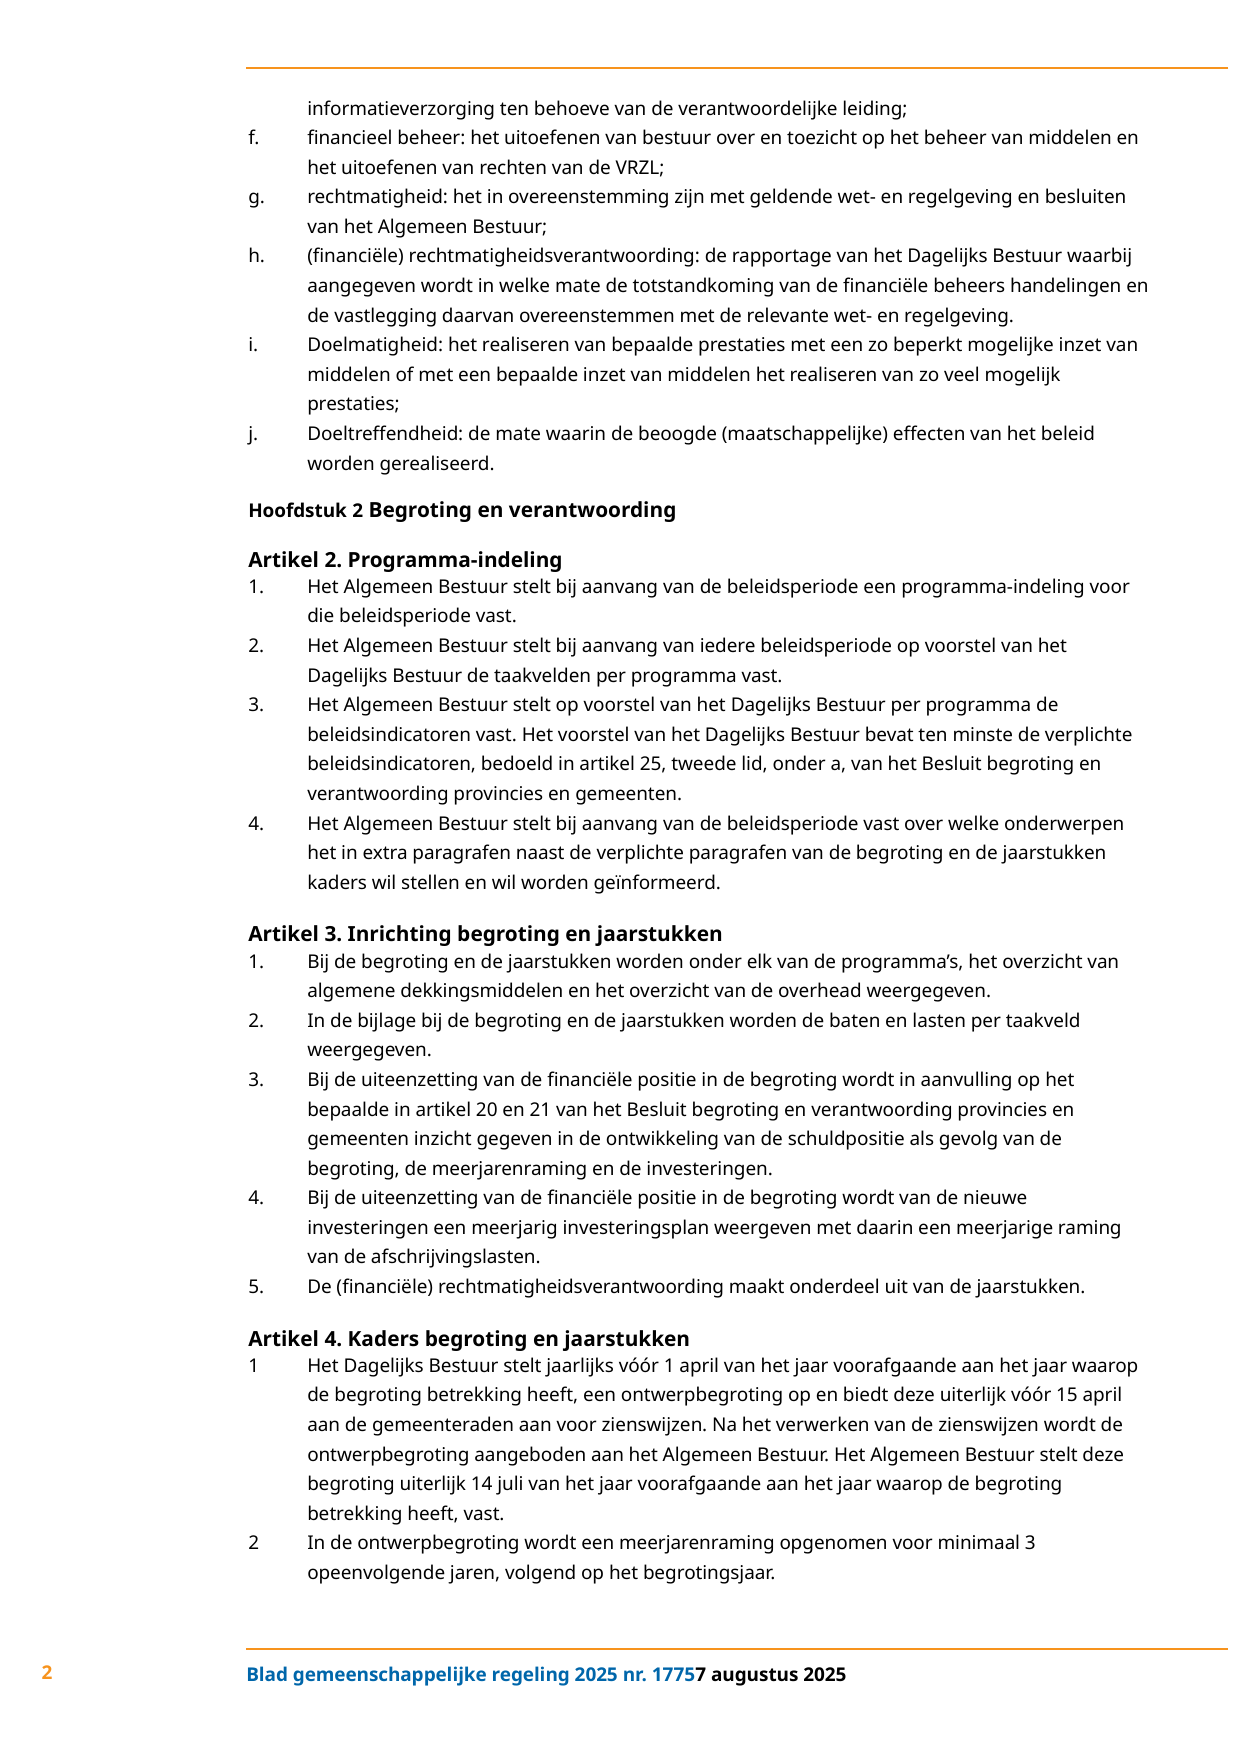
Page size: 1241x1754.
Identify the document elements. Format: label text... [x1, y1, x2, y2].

list Bij de begroting en de jaarstukken worden onder elk van de programma’s, het overzicht van algemene dekkingsmiddelen en het overzicht van de overhead weergegeven. [248, 948, 1152, 1003]
list In de ontwerpbegroting wordt een meerjarenraming opgenomen voor minimaal 3 opeenvolgende jaren, volgend op het begrotingsjaar. [248, 1529, 1152, 1585]
list Het Algemeen Bestuur stelt bij aanvang van de beleidsperiode vast over welke onderwerpen het in extra paragrafen naast de verplichte paragrafen van de begroting en de jaarstukken kaders wil stellen en wil worden geïnformeerd. [248, 810, 1152, 895]
picture [41, 47, 231, 172]
text Artikel 2. Programma-indeling [248, 545, 1152, 573]
list Het Algemeen Bestuur stelt bij aanvang van iedere beleidsperiode op voorstel van het Dagelijks Bestuur de taakvelden per programma vast. [248, 632, 1152, 688]
list financieel beheer: het uitoefenen van bestuur over en toezicht op het beheer van middelen en het uitoefenen van rechten van de VRZL; [248, 124, 1152, 180]
list Het Algemeen Bestuur stelt op voorstel van het Dagelijks Bestuur per programma de beleidsindicatoren vast. Het voorstel van het Dagelijks Bestuur bevat ten minste de verplichte beleidsindicatoren, bedoeld in artikel 25, tweede lid, onder a, van het Besluit begroting en verantwoording provincies en gemeenten. [248, 691, 1152, 806]
list Het Dagelijks Bestuur stelt jaarlijks vóór 1 april van het jaar voorafgaande aan het jaar waarop de begroting betrekking heeft, een ontwerpbegroting op en biedt deze uiterlijk vóór 15 april aan de gemeenteraden aan voor zienswijzen. Na het verwerken van de zienswijzen wordt de ontwerpbegroting aangeboden aan het Algemeen Bestuur. Het Algemeen Bestuur stelt deze begroting uiterlijk 14 juli van het jaar voorafgaande aan het jaar waarop de begroting betrekking heeft, vast. [248, 1352, 1152, 1526]
list De (financiële) rechtmatigheidsverantwoording maakt onderdeel uit van de jaarstukken. [248, 1273, 1152, 1299]
text Hoofdstuk 2 Begroting en verantwoording [248, 495, 1152, 524]
list In de bijlage bij de begroting en de jaarstukken worden de baten en lasten per taakveld weergegeven. [248, 1007, 1152, 1062]
list rechtmatigheid: het in overeenstemming zijn met geldende wet- en regelgeving en besluiten van het Algemeen Bestuur; [248, 183, 1152, 239]
list (financiële) rechtmatigheidsverantwoording: de rapportage van het Dagelijks Bestuur waarbij aangegeven wordt in welke mate de totstandkoming van de financiële beheers handelingen en de vastlegging daarvan overeenstemmen met de relevante wet- en regelgeving. [248, 243, 1152, 328]
list Bij de uiteenzetting van de financiële positie in de begroting wordt in aanvulling op het bepaalde in artikel 20 en 21 van het Besluit begroting en verantwoording provincies en gemeenten inzicht gegeven in de ontwikkeling van de schuldpositie als gevolg van de begroting, de meerjarenraming en de investeringen. [248, 1066, 1152, 1181]
text Artikel 4. Kaders begroting en jaarstukken [248, 1324, 1152, 1352]
list informatieverzorging ten behoeve van de verantwoordelijke leiding; [248, 95, 1152, 121]
list Doeltreffendheid: de mate waarin de beoogde (maatschappelijke) effecten van het beleid worden gerealiseerd. [248, 420, 1152, 476]
list Doelmatigheid: het realiseren van bepaalde prestaties met een zo beperkt mogelijke inzet van middelen of met een bepaalde inzet van middelen het realiseren van zo veel mogelijk prestaties; [248, 331, 1152, 416]
text Artikel 3. Inrichting begroting en jaarstukken [248, 919, 1152, 948]
list Bij de uiteenzetting van de financiële positie in de begroting wordt van de nieuwe investeringen een meerjarig investeringsplan weergeven met daarin een meerjarige raming van de afschrijvingslasten. [248, 1184, 1152, 1269]
list Het Algemeen Bestuur stelt bij aanvang van de beleidsperiode een programma-indeling voor die beleidsperiode vast. [248, 573, 1152, 628]
